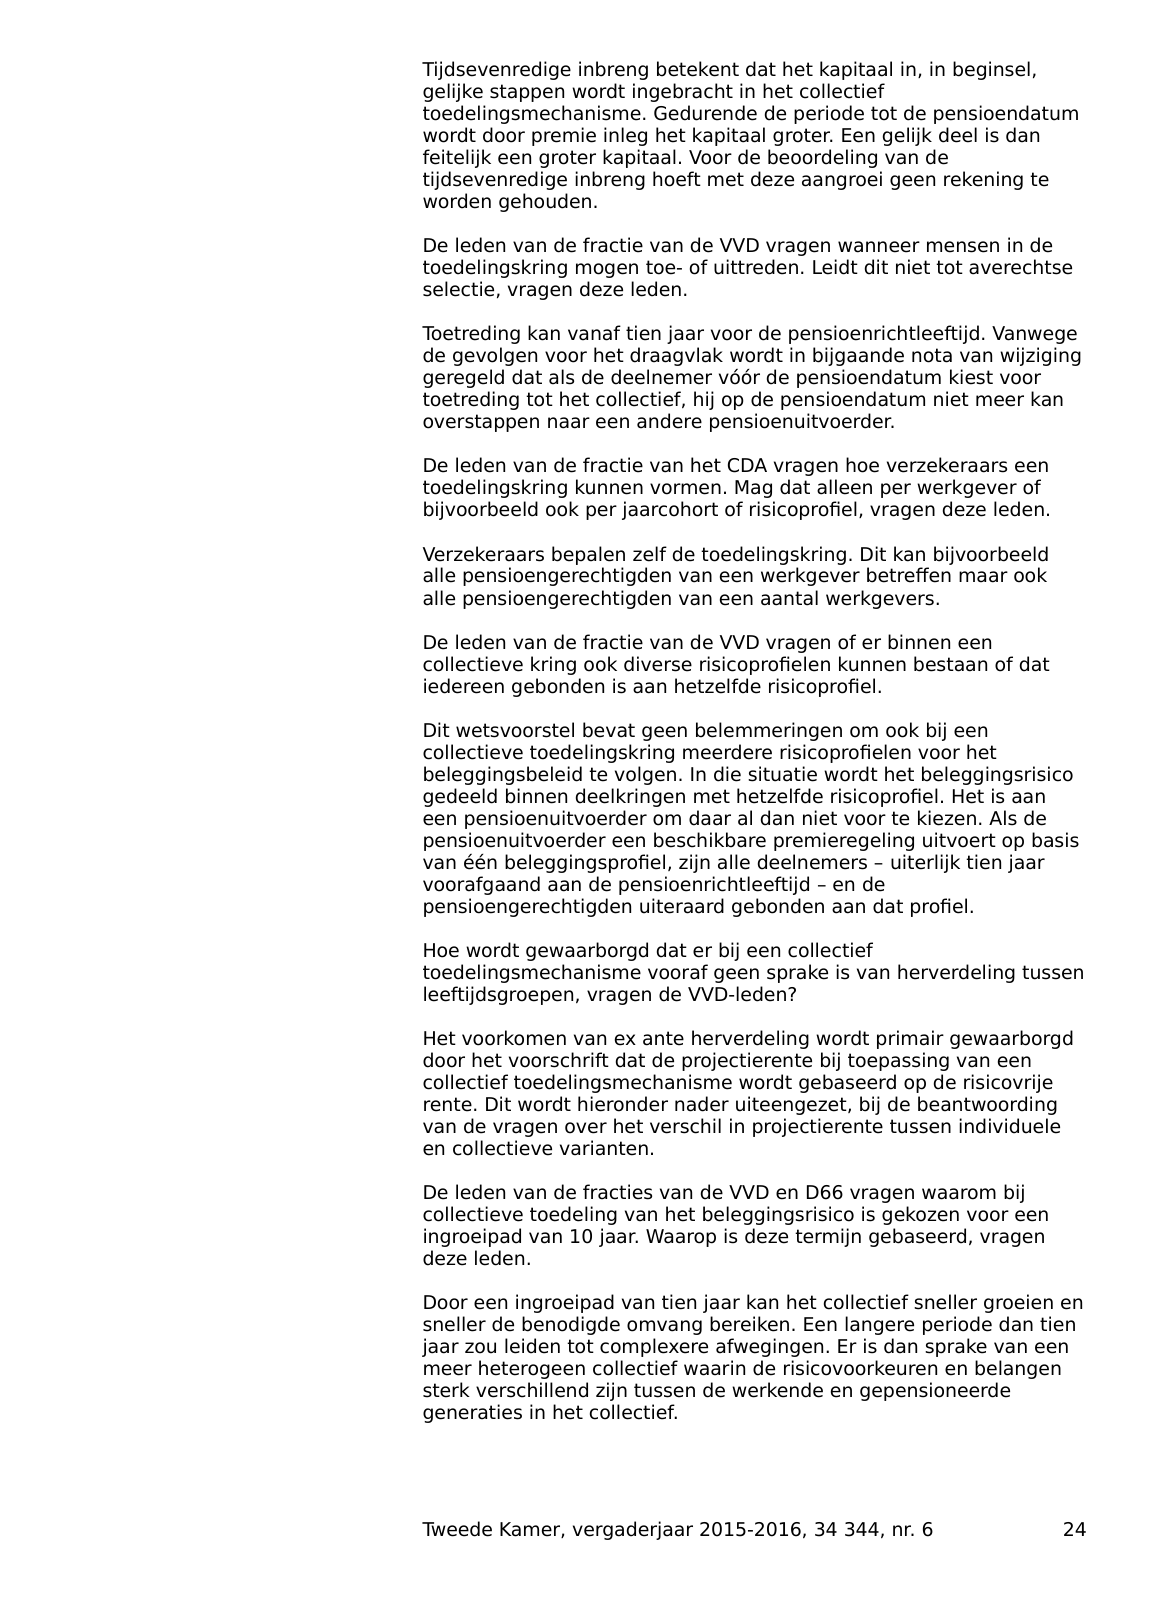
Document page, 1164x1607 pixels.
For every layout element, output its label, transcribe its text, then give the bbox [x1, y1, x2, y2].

text Door een ingroeipad van tien jaar kan het collectief sneller groeien en sneller de benodigde omvang bereiken. Een langere periode dan tien jaar zou leiden tot complexere afwegingen. Er is dan sprake van een meer heterogeen collectief waarin de risicovoorkeuren en belangen sterk verschillend zijn tussen de werkende en gepensioneerde generaties in het collectief. [422, 1292, 1087, 1424]
text Tijdsevenredige inbreng betekent dat het kapitaal in, in beginsel, gelijke stappen wordt ingebracht in het collectief toedelingsmechanisme. Gedurende de periode tot de pensioendatum wordt door premie inleg het kapitaal groter. Een gelijk deel is dan feitelijk een groter kapitaal. Voor de beoordeling van de tijdsevenredige inbreng hoeft met deze aangroei geen rekening te worden gehouden. [422, 59, 1087, 213]
text Dit wetsvoorstel bevat geen belemmeringen om ook bij een collectieve toedelingskring meerdere risicoprofielen voor het beleggingsbeleid te volgen. In die situatie wordt het beleggingsrisico gedeeld binnen deelkringen met hetzelfde risicoprofiel. Het is aan een pensioenuitvoerder om daar al dan niet voor te kiezen. Als de pensioenuitvoerder een beschikbare premieregeling uitvoert op basis van één beleggingsprofiel, zijn alle deelnemers – uiterlijk tien jaar voorafgaand aan de pensioenrichtleeftijd – en de pensioengerechtigden uiteraard gebonden aan dat profiel. [422, 720, 1087, 917]
text Het voorkomen van ex ante herverdeling wordt primair gewaarborgd door het voorschrift dat de projectierente bij toepassing van een collectief toedelingsmechanisme wordt gebaseerd op de risicovrije rente. Dit wordt hieronder nader uiteengezet, bij de beantwoording van de vragen over het verschil in projectierente tussen individuele en collectieve varianten. [422, 1028, 1087, 1160]
text De leden van de fracties van de VVD en D66 vragen waarom bij collectieve toedeling van het beleggingsrisico is gekozen voor een ingroeipad van 10 jaar. Waarop is deze termijn gebaseerd, vragen deze leden. [422, 1182, 1087, 1270]
text De leden van de fractie van het CDA vragen hoe verzekeraars een toedelingskring kunnen vormen. Mag dat alleen per werkgever of bijvoorbeeld ook per jaarcohort of risicoprofiel, vragen deze leden. [422, 455, 1087, 521]
text Toetreding kan vanaf tien jaar voor de pensioenrichtleeftijd. Vanwege de gevolgen voor het draagvlak wordt in bijgaande nota van wijziging geregeld dat als de deelnemer vóór de pensioendatum kiest voor toetreding tot het collectief, hij op de pensioendatum niet meer kan overstappen naar een andere pensioenuitvoerder. [422, 323, 1087, 433]
text De leden van de fractie van de VVD vragen wanneer mensen in de toedelingskring mogen toe- of uittreden. Leidt dit niet tot averechtse selectie, vragen deze leden. [422, 235, 1087, 301]
text De leden van de fractie van de VVD vragen of er binnen een collectieve kring ook diverse risicoprofielen kunnen bestaan of dat iedereen gebonden is aan hetzelfde risicoprofiel. [422, 632, 1087, 697]
text Verzekeraars bepalen zelf de toedelingskring. Dit kan bijvoorbeeld alle pensioengerechtigden van een werkgever betreffen maar ook alle pensioengerechtigden van een aantal werkgevers. [422, 543, 1087, 609]
text Hoe wordt gewaarborgd dat er bij een collectief toedelingsmechanisme vooraf geen sprake is van herverdeling tussen leeftijdsgroepen, vragen de VVD-leden? [422, 940, 1087, 1006]
